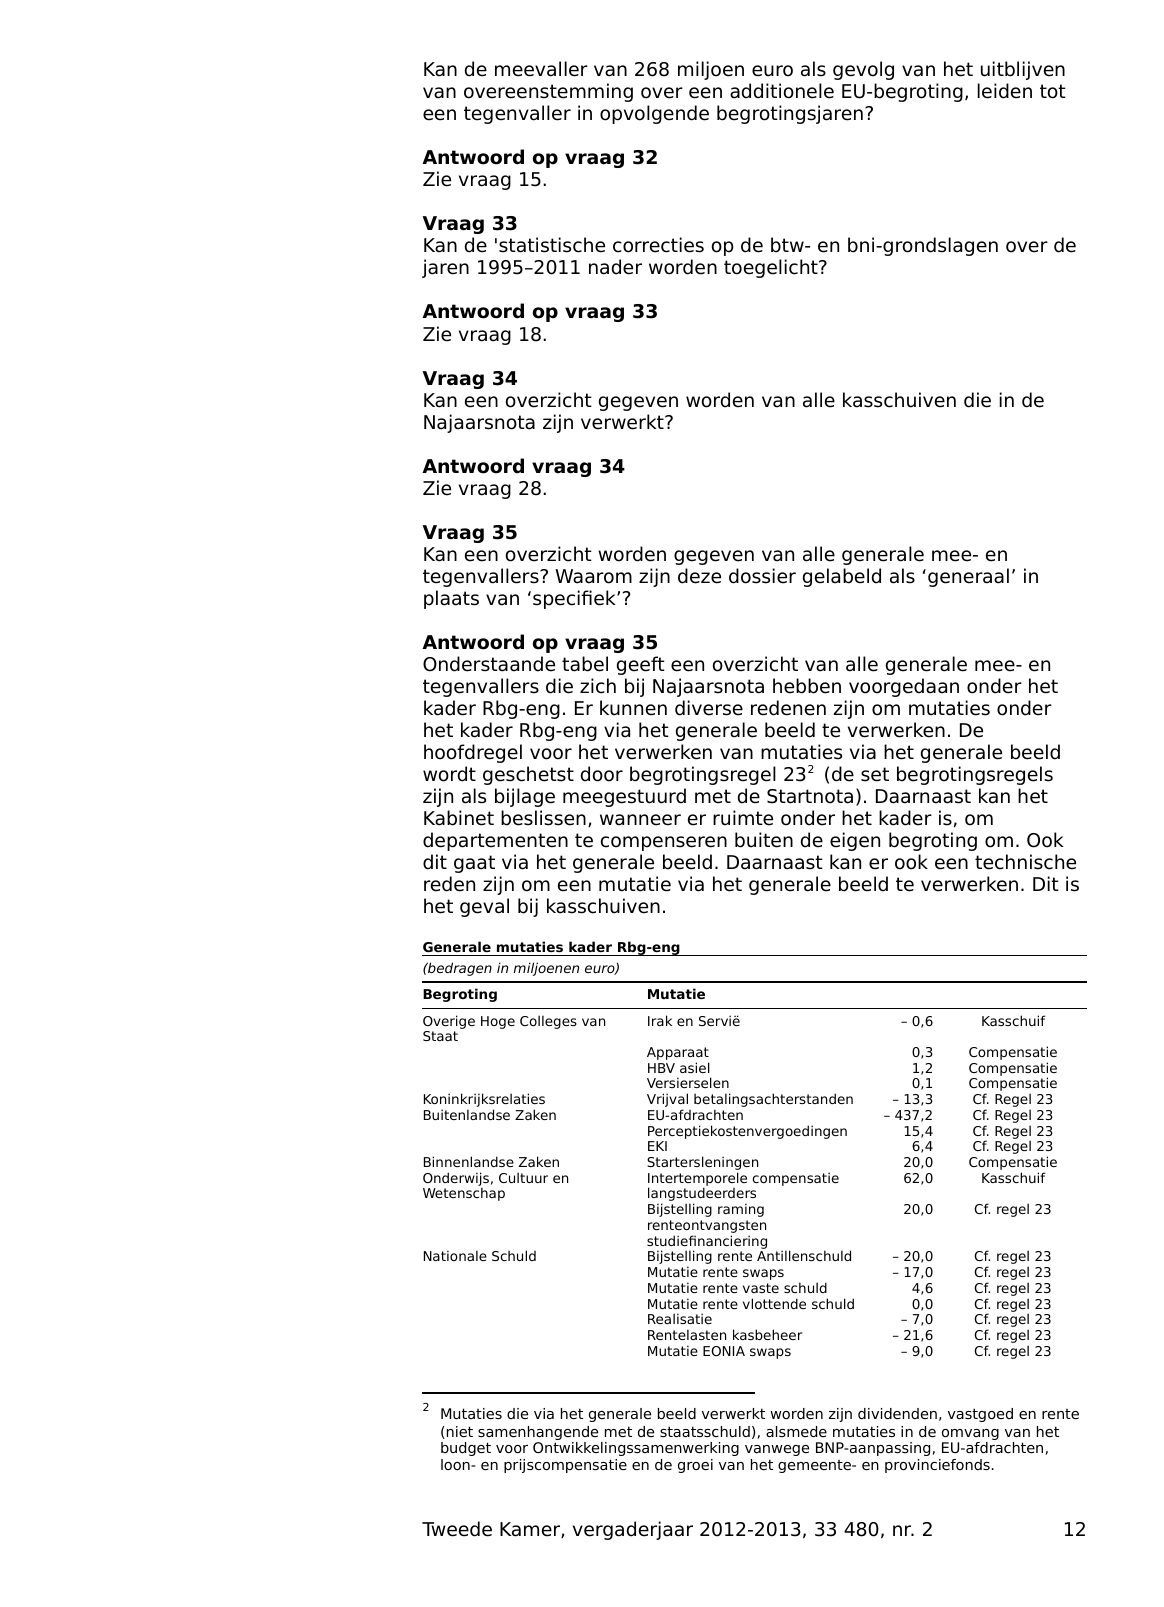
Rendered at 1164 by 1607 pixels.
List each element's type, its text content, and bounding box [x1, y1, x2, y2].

table_cell – 9,0 [868, 1344, 939, 1359]
text Mutaties die via het generale beeld verwerkt worden zijn dividenden, vastgoed en rente (niet samenhangende met de staatsschuld), alsmede mutaties in de omvang van het budget voor Ontwikkelingssamenwerking vanwege BNP-aanpassing, EU-afdrachten, loon- en prijscompensatie en de groei van het gemeente- en provinciefonds. [422, 1402, 1087, 1474]
table_cell Cf. regel 23 [939, 1312, 1087, 1328]
table_cell HBV asiel [641, 1061, 868, 1076]
table_cell 0,3 [868, 1045, 939, 1061]
table_cell Cf. regel 23 [939, 1344, 1087, 1359]
table_cell Cf. Regel 23 [939, 1108, 1087, 1123]
table_cell [422, 1124, 641, 1139]
table_cell – 13,3 [868, 1092, 939, 1108]
table_cell [422, 1265, 641, 1281]
text Antwoord op vraag 33 [422, 301, 1087, 323]
table_cell Cf. regel 23 [939, 1328, 1087, 1344]
text Zie vraag 15. [422, 169, 1087, 191]
table_cell – 0,6 [868, 1009, 939, 1045]
table_cell Cf. regel 23 [939, 1281, 1087, 1296]
table_cell Perceptiekostenvergoedingen [641, 1124, 868, 1139]
table_cell [422, 1344, 641, 1359]
table_cell 62,0 [868, 1171, 939, 1202]
table_cell Rentelasten kasbeheer [641, 1328, 868, 1344]
table_cell Nationale Schuld [422, 1249, 641, 1265]
table_cell [422, 1281, 641, 1296]
table_cell 4,6 [868, 1281, 939, 1296]
text Vraag 34 [422, 368, 1087, 389]
table_cell Bijstelling raming renteontvangsten studiefinanciering [641, 1202, 868, 1249]
table_cell – 21,6 [868, 1328, 939, 1344]
table_cell Cf. regel 23 [939, 1202, 1087, 1249]
text Antwoord op vraag 35 [422, 632, 1087, 654]
table_cell – 20,0 [868, 1249, 939, 1265]
text Kan een overzicht gegeven worden van alle kasschuiven die in de Najaarsnota zijn verwerkt? [422, 389, 1087, 433]
table_cell Overige Hoge Colleges van Staat [422, 1009, 641, 1045]
table_cell Intertemporele compensatie langstudeerders [641, 1171, 868, 1202]
table_cell 20,0 [868, 1202, 939, 1249]
table_cell [422, 1061, 641, 1076]
table_cell [422, 1296, 641, 1312]
table_cell (bedragen in miljoenen euro) [422, 956, 868, 981]
text Kan de 'statistische correcties op de btw- en bni-grondslagen over de jaren 1995–2011 nader worden toegelicht? [422, 235, 1087, 279]
table_cell Startersleningen [641, 1155, 868, 1171]
table_header Generale mutaties kader Rbg-eng [422, 940, 1087, 955]
table_cell – 17,0 [868, 1265, 939, 1281]
table_cell Mutatie rente vlottende schuld [641, 1296, 868, 1312]
table_cell Compensatie [939, 1061, 1087, 1076]
table_cell Kasschuif [939, 1171, 1087, 1202]
table_cell [868, 983, 939, 1008]
table_cell Mutatie [641, 983, 868, 1008]
text Onderstaande tabel geeft een overzicht van alle generale mee- en tegenvallers die zich bij Najaarsnota hebben voorgedaan onder het kader Rbg-eng. Er kunnen diverse redenen zijn om mutaties onder het kader Rbg-eng via het generale beeld te verwerken. De hoofdregel voor het verwerken van mutaties via het generale beeld wordt geschetst door begrotingsregel 23 (de set begrotingsregels zijn als bijlage meegestuurd met de Startnota). Daarnaast kan het Kabinet beslissen, wanneer er ruimte onder het kader is, om departementen te compenseren buiten de eigen begroting om. Ook dit gaat via het generale beeld. Daarnaast kan er ook een technische reden zijn om een mutatie via het generale beeld te verwerken. Dit is het geval bij kasschuiven. [422, 654, 1087, 918]
table_cell Compensatie [939, 1045, 1087, 1061]
table_cell 15,4 [868, 1124, 939, 1139]
table_cell Buitenlandse Zaken [422, 1108, 641, 1123]
table_cell Onderwijs, Cultuur en Wetenschap [422, 1171, 641, 1202]
table_cell Cf. Regel 23 [939, 1124, 1087, 1139]
table_cell [939, 956, 1087, 981]
table_cell Mutatie EONIA swaps [641, 1344, 868, 1359]
table_cell Kasschuif [939, 1009, 1087, 1045]
table_cell Begroting [422, 983, 641, 1008]
table_cell Cf. regel 23 [939, 1265, 1087, 1281]
table_cell Realisatie [641, 1312, 868, 1328]
text Antwoord op vraag 32 [422, 147, 1087, 169]
table_cell – 7,0 [868, 1312, 939, 1328]
table_cell EKI [641, 1139, 868, 1155]
table_cell [422, 1076, 641, 1092]
table_cell Mutatie rente swaps [641, 1265, 868, 1281]
table_cell 20,0 [868, 1155, 939, 1171]
table_cell [939, 983, 1087, 1008]
table_cell Binnenlandse Zaken [422, 1155, 641, 1171]
table_cell Irak en Servië [641, 1009, 868, 1045]
text Antwoord vraag 34 [422, 456, 1087, 478]
text Zie vraag 28. [422, 478, 1087, 500]
table_cell [422, 1139, 641, 1155]
table_cell 1,2 [868, 1061, 939, 1076]
table_cell Cf. Regel 23 [939, 1139, 1087, 1155]
text Kan de meevaller van 268 miljoen euro als gevolg van het uitblijven van overeenstemming over een additionele EU-begroting, leiden tot een tegenvaller in opvolgende begrotingsjaren? [422, 59, 1087, 125]
table_cell Compensatie [939, 1155, 1087, 1171]
table_cell 0,0 [868, 1296, 939, 1312]
table_cell [422, 1312, 641, 1328]
table_cell Compensatie [939, 1076, 1087, 1092]
text Kan een overzicht worden gegeven van alle generale mee- en tegenvallers? Waarom zijn deze dossier gelabeld als ‘generaal’ in plaats van ‘specifiek’? [422, 544, 1087, 610]
table_cell Koninkrijksrelaties [422, 1092, 641, 1108]
table_cell [422, 1045, 641, 1061]
table_cell Vrijval betalingsachterstanden [641, 1092, 868, 1108]
text Vraag 33 [422, 213, 1087, 235]
table_cell [422, 1328, 641, 1344]
table_cell Bijstelling rente Antillenschuld [641, 1249, 868, 1265]
table_cell Mutatie rente vaste schuld [641, 1281, 868, 1296]
table_cell Cf. regel 23 [939, 1249, 1087, 1265]
table_cell [868, 956, 939, 981]
table_cell Versierselen [641, 1076, 868, 1092]
table_cell [422, 1202, 641, 1249]
table_cell – 437,2 [868, 1108, 939, 1123]
table_cell EU-afdrachten [641, 1108, 868, 1123]
text Vraag 35 [422, 522, 1087, 544]
table_cell 0,1 [868, 1076, 939, 1092]
table_cell Apparaat [641, 1045, 868, 1061]
table_cell Cf. regel 23 [939, 1296, 1087, 1312]
text Zie vraag 18. [422, 323, 1087, 345]
table_cell 6,4 [868, 1139, 939, 1155]
table_cell Cf. Regel 23 [939, 1092, 1087, 1108]
